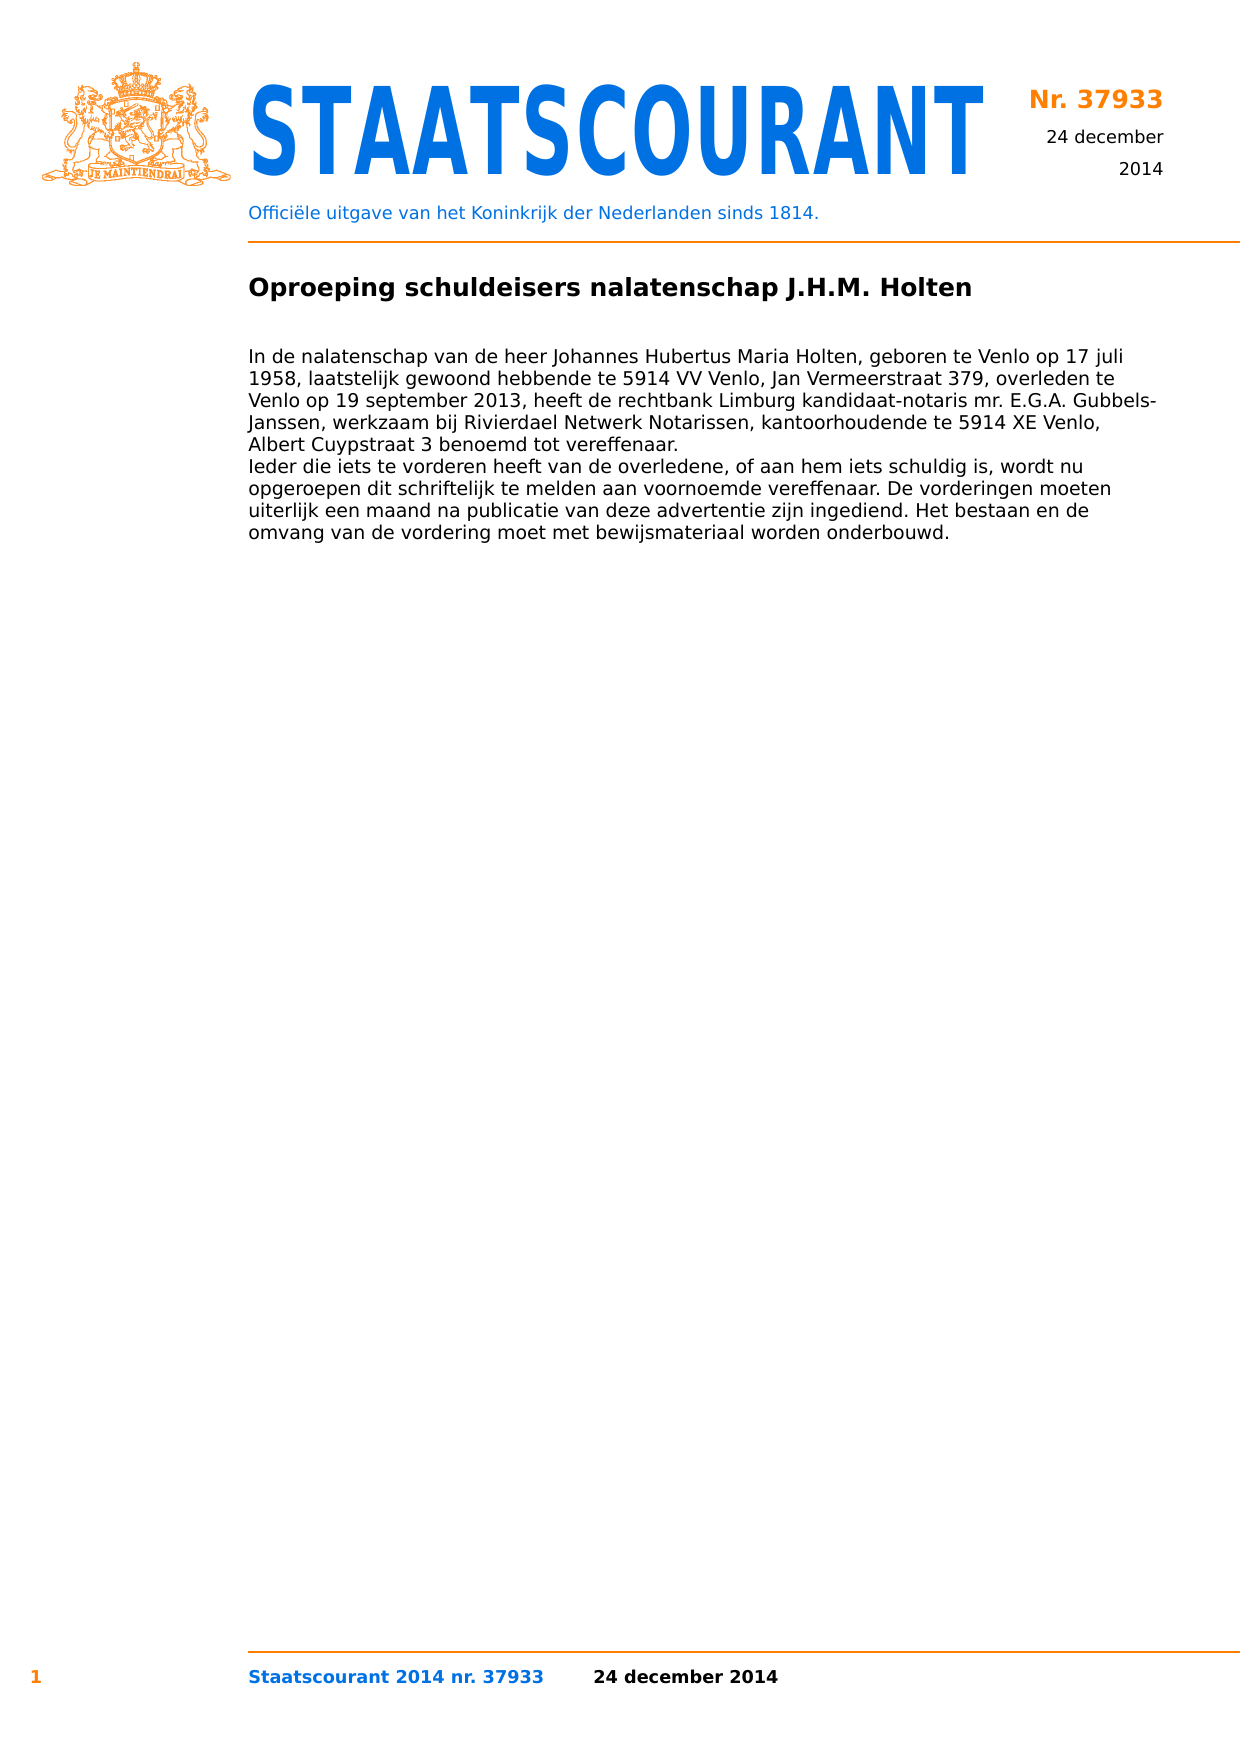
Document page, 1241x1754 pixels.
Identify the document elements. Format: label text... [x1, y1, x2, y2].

subtitle Oproeping schuldeisers nalatenschap J.H.M. Holten [248, 273, 1163, 302]
table_header STAATSCOURANT [248, 62, 998, 203]
table_cell 2014 [998, 153, 1240, 203]
table_cell 24 december [998, 121, 1240, 153]
picture [41, 62, 231, 186]
text In de nalatenschap van de heer Johannes Hubertus Maria Holten, geboren te Venlo op 17 juli 1958, laatstelijk gewoond hebbende te 5914 VV Venlo, Jan Vermeerstraat 379, overleden te Venlo op 19 september 2013, heeft de rechtbank Limburg kandidaat-notaris mr. E.G.A. Gubbels-Janssen, werkzaam bij Rivierdael Netwerk Notarissen, kantoorhoudende te 5914 XE Venlo, Albert Cuypstraat 3 benoemd tot vereffenaar. [248, 346, 1163, 456]
table_cell Officiële uitgave van het Koninkrijk der Nederlanden sinds 1814. [248, 203, 1240, 241]
text Ieder die iets te vorderen heeft van de overledene, of aan hem iets schuldig is, wordt nu opgeroepen dit schriftelijk te melden aan voornoemde vereffenaar. De vorderingen moeten uiterlijk een maand na publicatie van deze advertentie zijn ingediend. Het bestaan en de omvang van de vordering moet met bewijsmateriaal worden onderbouwd. [248, 456, 1163, 544]
table_header [25, 62, 248, 241]
table_header Nr. 37933 [998, 62, 1240, 121]
